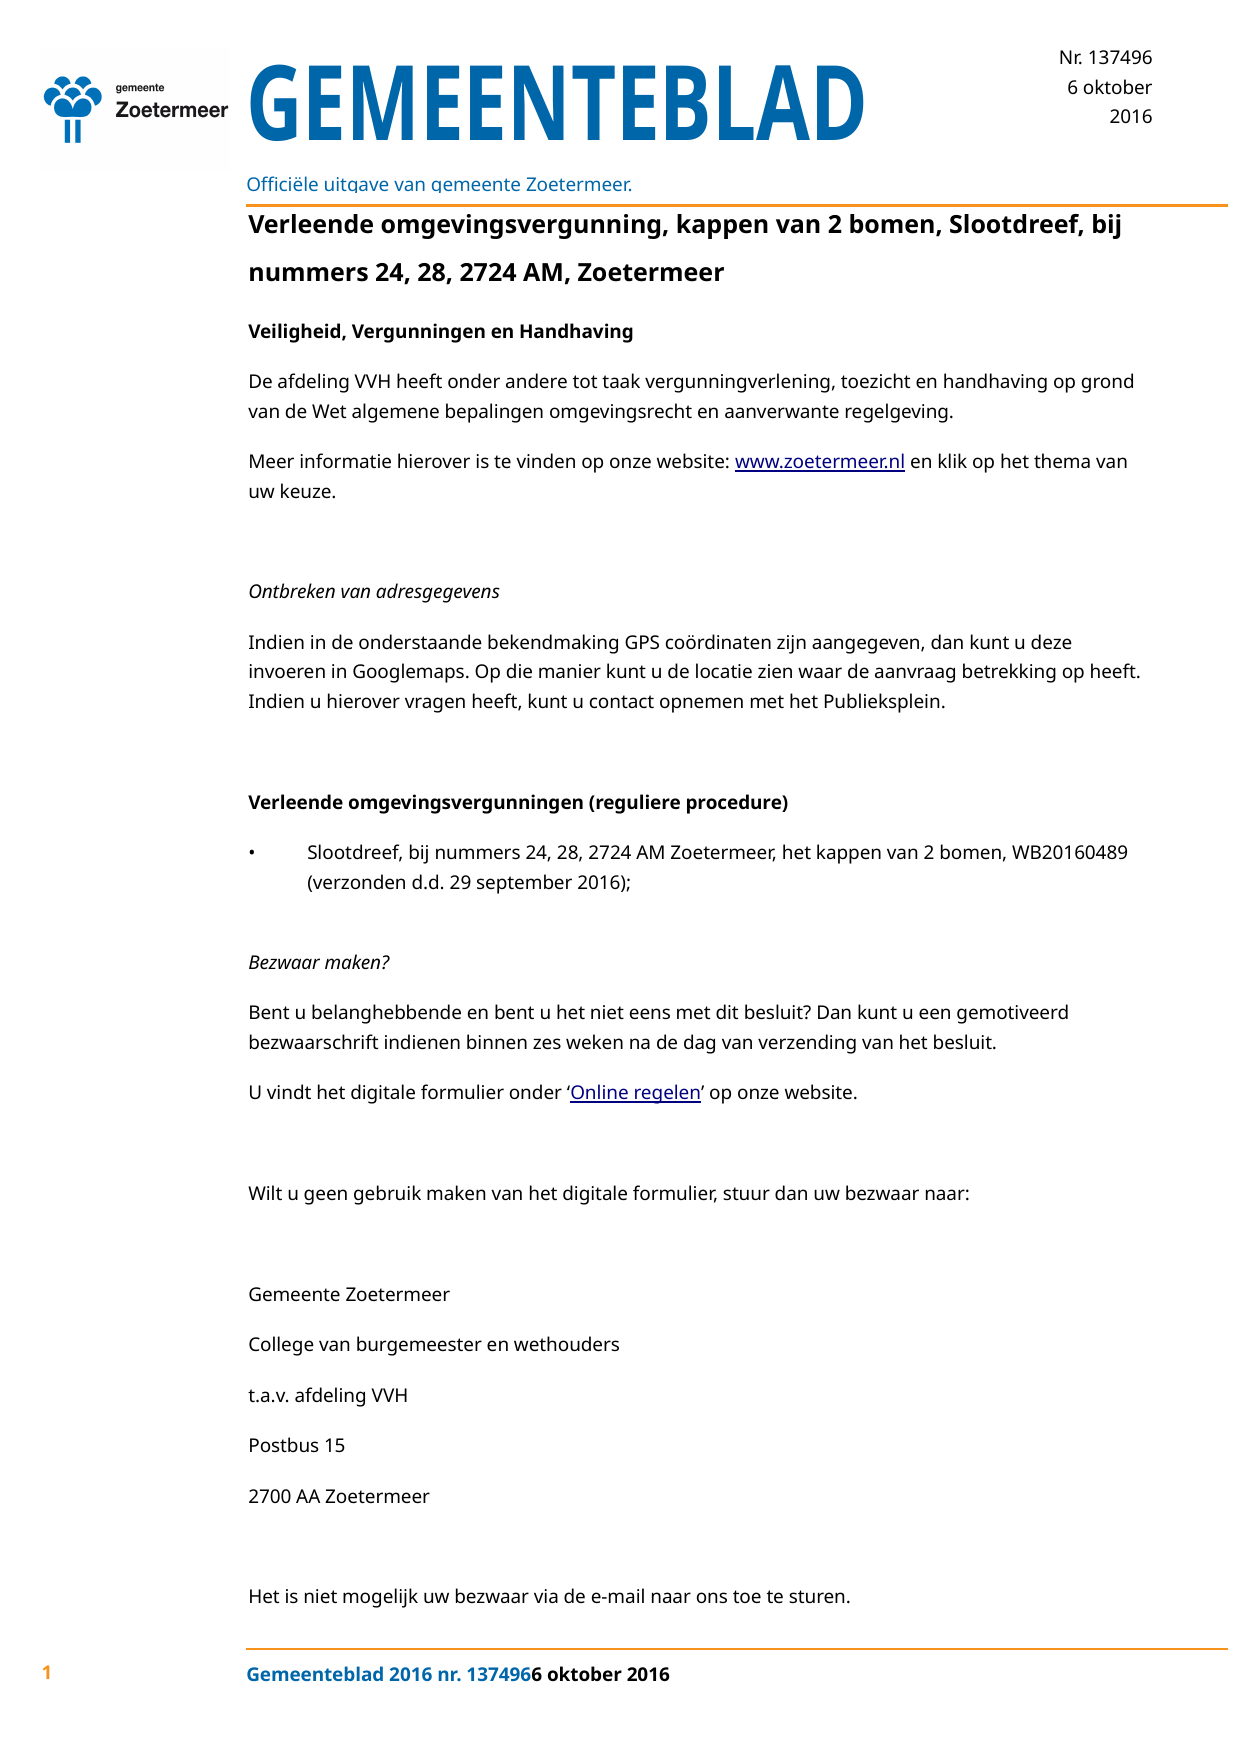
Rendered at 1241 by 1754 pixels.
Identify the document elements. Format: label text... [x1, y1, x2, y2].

text t.a.v. afdeling VVH [248, 1382, 1152, 1408]
text Wilt u geen gebruik maken van het digitale formulier, stuur dan uw bezwaar naar: [248, 1180, 1152, 1206]
text Veiligheid, Vergunningen en Handhaving [248, 318, 1152, 344]
text 2700 AA Zoetermeer [248, 1483, 1152, 1509]
list Slootdreef, bij nummers 24, 28, 2724 AM Zoetermeer, het kappen van 2 bomen, WB20160489 (verzonden d.d. 29 september 2016); [248, 839, 1152, 895]
text Ontbreken van adresgegevens [248, 579, 1152, 604]
text Gemeente Zoetermeer [248, 1281, 1152, 1307]
text College van burgemeester en wethouders [248, 1332, 1152, 1357]
text Verleende omgevingsvergunning, kappen van 2 bomen, Slootdreef, bij nummers 24, 28, 2724 AM, Zoetermeer [248, 207, 1152, 288]
picture [41, 47, 231, 172]
text Het is niet mogelijk uw bezwaar via de e-mail naar ons toe te sturen. [248, 1584, 1152, 1609]
text Bezwaar maken? [248, 949, 1152, 975]
text De afdeling VVH heeft onder andere tot taak vergunningverlening, toezicht en handhaving op grond van de Wet algemene bepalingen omgevingsrecht en aanverwante regelgeving. [248, 368, 1152, 424]
text Postbus 15 [248, 1432, 1152, 1458]
text U vindt het digitale formulier onder ‘Online regelen’ op onze website. [248, 1079, 1152, 1105]
text Indien in de onderstaande bekendmaking GPS coördinaten zijn aangegeven, dan kunt u deze invoeren in Googlemaps. Op die manier kunt u de locatie zien waar de aanvraag betrekking op heeft. Indien u hierover vragen heeft, kunt u contact opnemen met het Publieksplein. [248, 629, 1152, 714]
text Meer informatie hierover is te vinden op onze website: www.zoetermeer.nl en klik op het thema van uw keuze. [248, 448, 1152, 504]
text Verleende omgevingsvergunningen (reguliere procedure) [248, 789, 1152, 815]
text Bent u belanghebbende en bent u het niet eens met dit besluit? Dan kunt u een gemotiveerd bezwaarschrift indienen binnen zes weken na de dag van verzending van het besluit. [248, 999, 1152, 1055]
